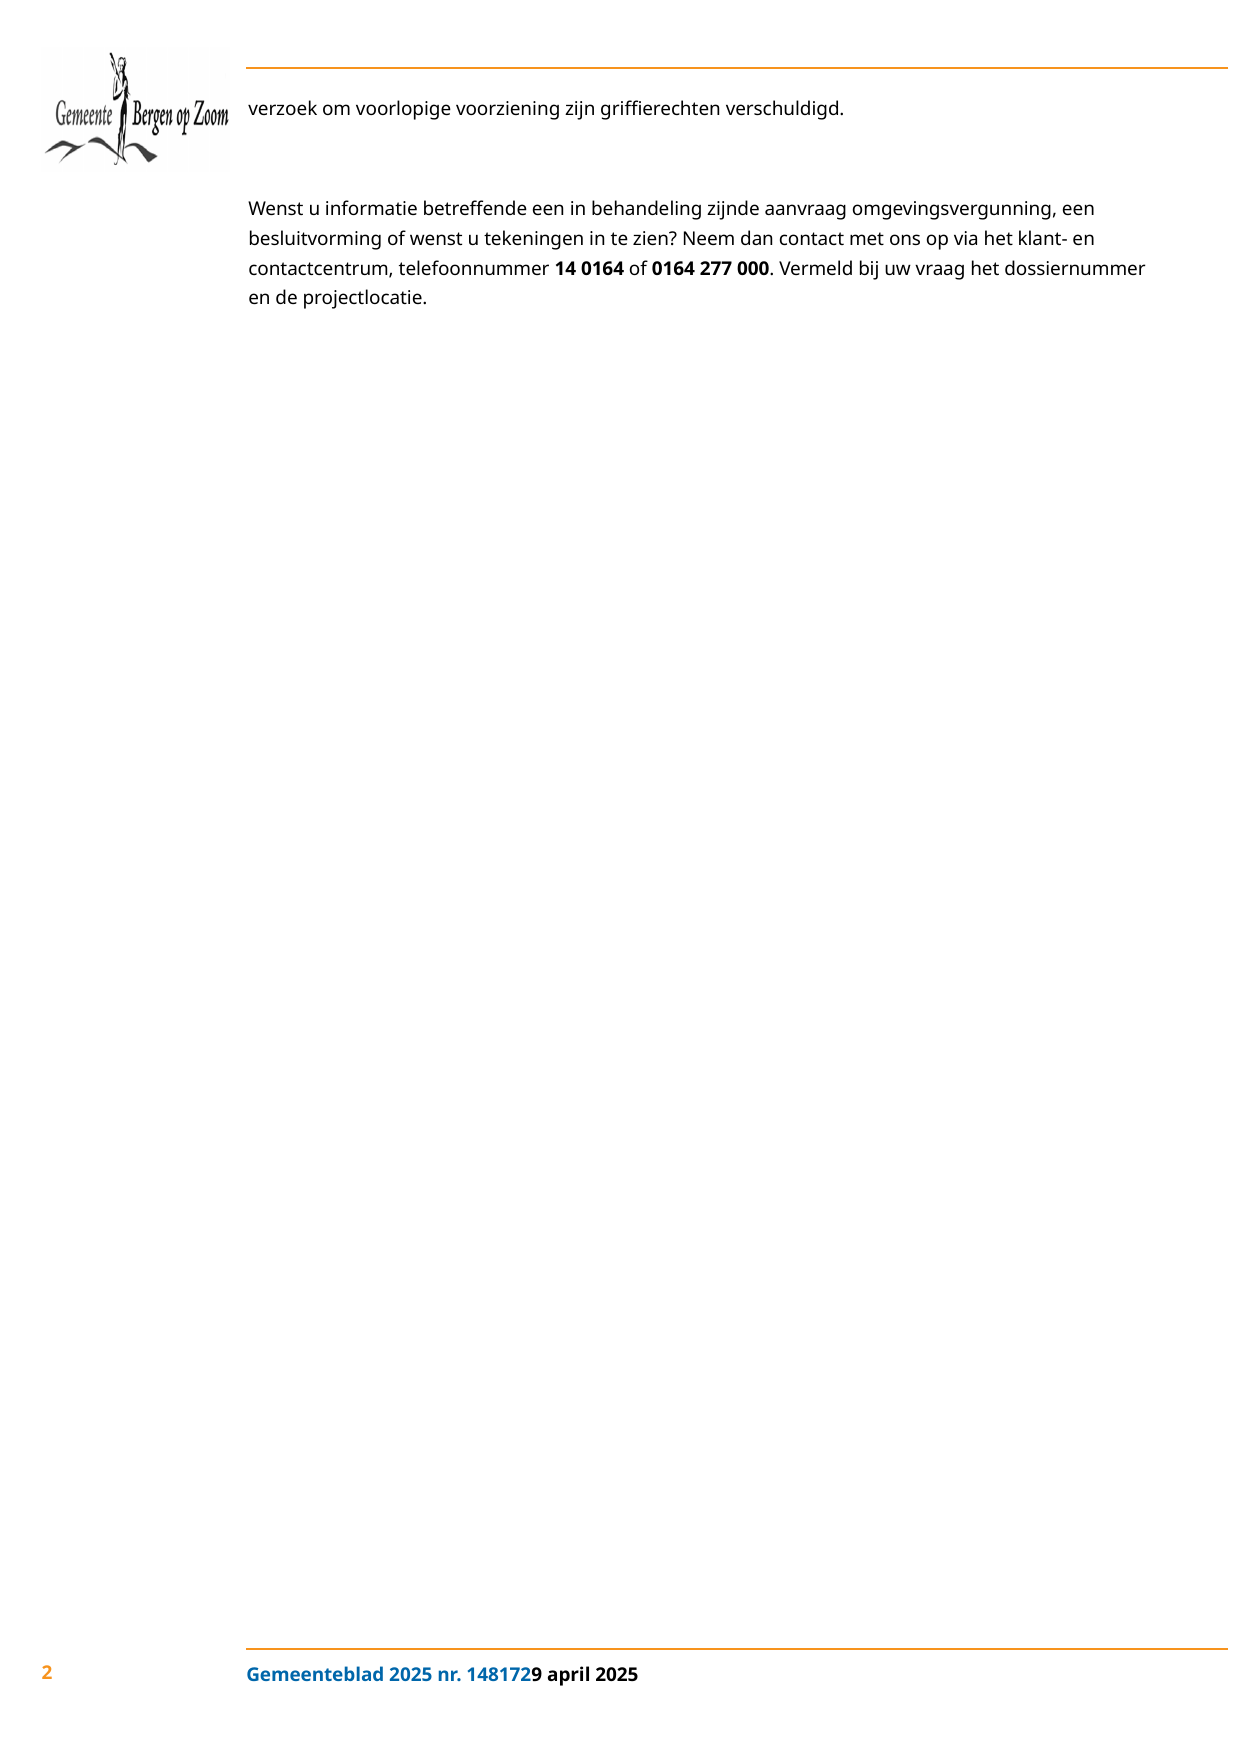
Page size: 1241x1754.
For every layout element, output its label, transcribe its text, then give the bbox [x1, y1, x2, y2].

picture [41, 47, 231, 172]
text verzoek om voorlopige voorziening zijn griffierechten verschuldigd. [248, 95, 1152, 121]
text Wenst u informatie betreffende een in behandeling zijnde aanvraag omgevingsvergunning, een besluitvorming of wenst u tekeningen in te zien? Neem dan contact met ons op via het klant- en contactcentrum, telefoonnummer 14 0164 of 0164 277 000. Vermeld bij uw vraag het dossiernummer en de projectlocatie. [248, 196, 1152, 310]
